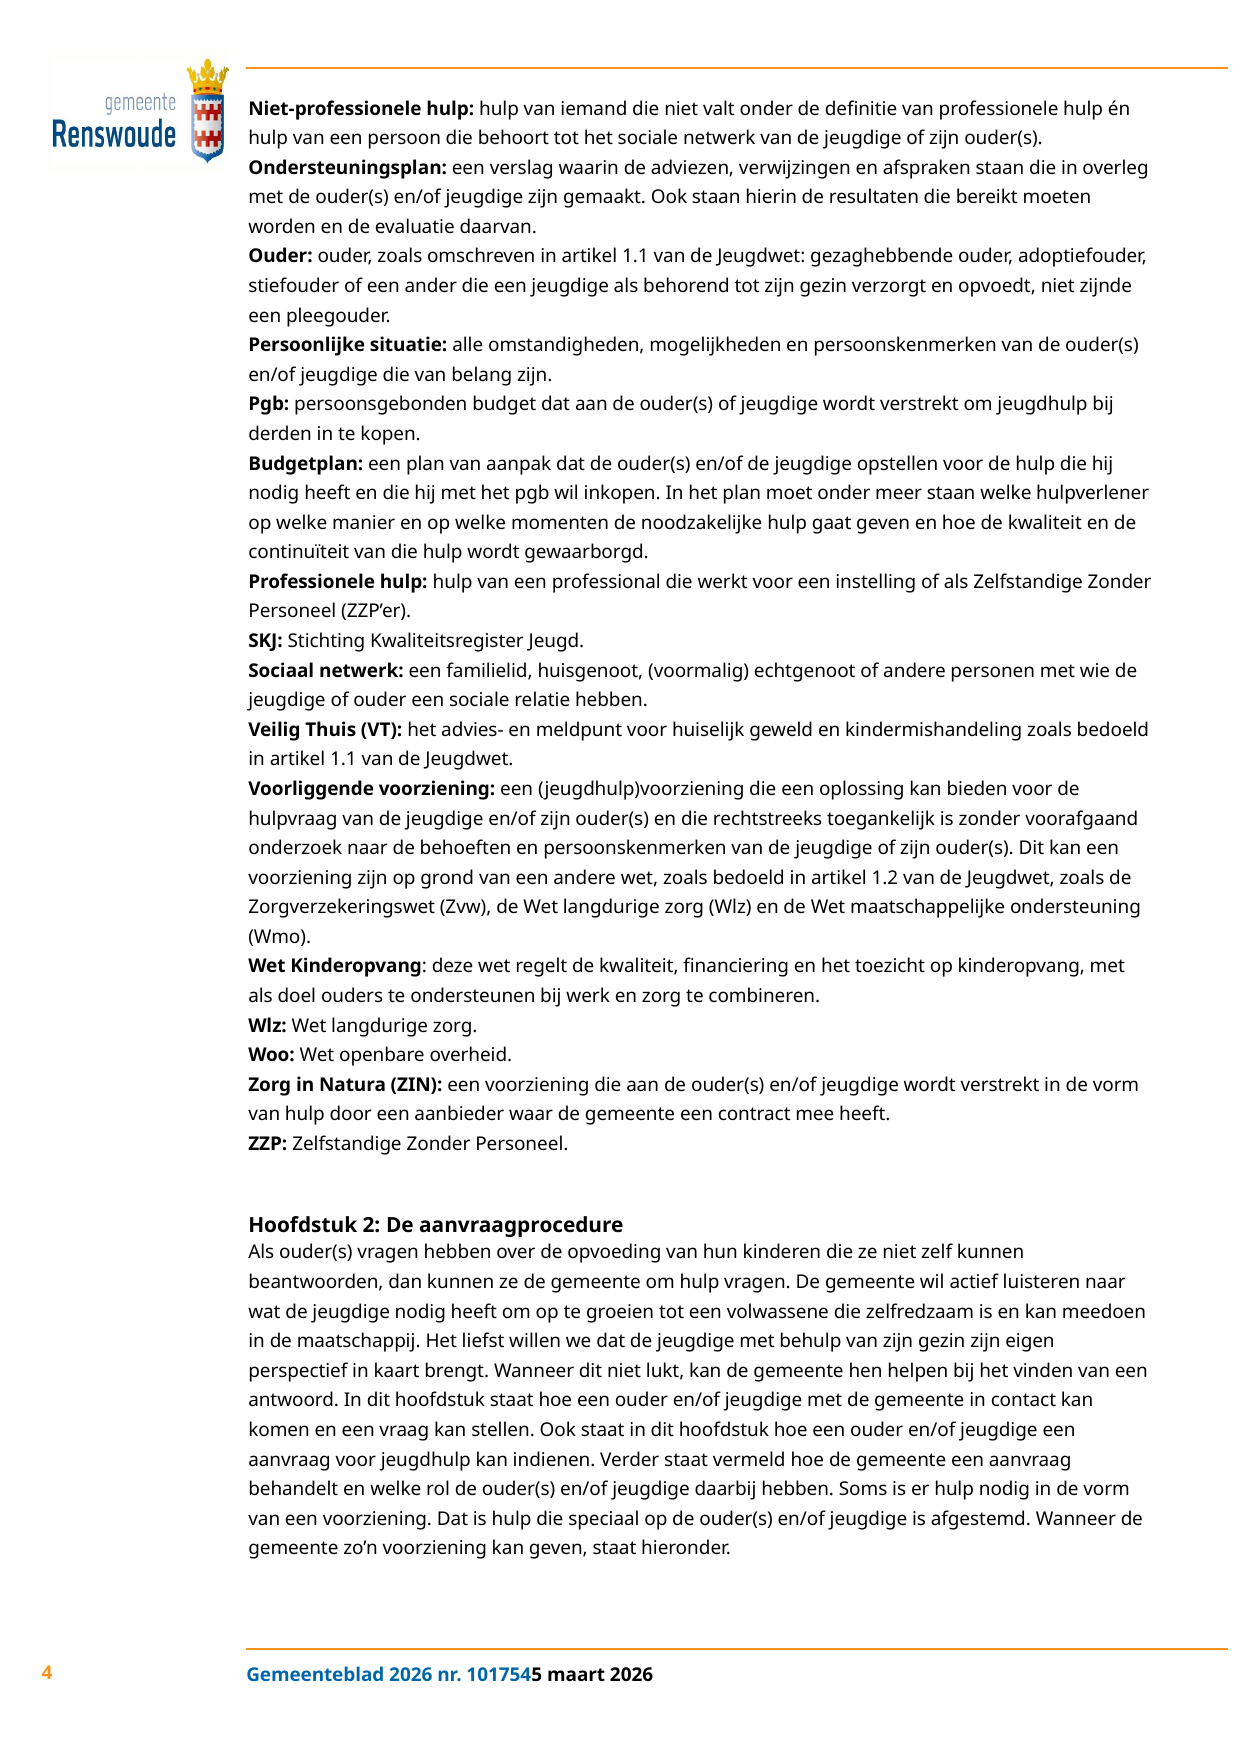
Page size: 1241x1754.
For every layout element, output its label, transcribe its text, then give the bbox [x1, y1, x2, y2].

text Ouder: ouder, zoals omschreven in artikel 1.1 van de Jeugdwet: gezaghebbende ouder, adoptiefouder, stiefouder of een ander die een jeugdige als behorend tot zijn gezin verzorgt en opvoedt, niet zijnde een pleegouder. [248, 243, 1152, 328]
text Budgetplan: een plan van aanpak dat de ouder(s) en/of de jeugdige opstellen voor de hulp die hij nodig heeft en die hij met het pgb wil inkopen. In het plan moet onder meer staan welke hulpverlener op welke manier en op welke momenten de noodzakelijke hulp gaat geven en hoe de kwaliteit en de continuïteit van die hulp wordt gewaarborgd. [248, 450, 1152, 564]
text Professionele hulp: hulp van een professional die werkt voor een instelling of als Zelfstandige Zonder Personeel (ZZP’er). [248, 568, 1152, 623]
text Zorg in Natura (ZIN): een voorziening die aan de ouder(s) en/of jeugdige wordt verstrekt in de vorm van hulp door een aanbieder waar de gemeente een contract mee heeft. [248, 1071, 1152, 1126]
picture [41, 47, 231, 172]
text Wlz: Wet langdurige zorg. [248, 1012, 1152, 1038]
text Woo: Wet openbare overheid. [248, 1041, 1152, 1067]
text Pgb: persoonsgebonden budget dat aan de ouder(s) of jeugdige wordt verstrekt om jeugdhulp bij derden in te kopen. [248, 391, 1152, 446]
text SKJ: Stichting Kwaliteitsregister Jeugd. [248, 627, 1152, 653]
text ZZP: Zelfstandige Zonder Personeel. [248, 1130, 1152, 1156]
text Wet Kinderopvang: deze wet regelt de kwaliteit, financiering en het toezicht op kinderopvang, met als doel ouders te ondersteunen bij werk en zorg te combineren. [248, 953, 1152, 1008]
text Als ouder(s) vragen hebben over de opvoeding van hun kinderen die ze niet zelf kunnen beantwoorden, dan kunnen ze de gemeente om hulp vragen. De gemeente wil actief luisteren naar wat de jeugdige nodig heeft om op te groeien tot een volwassene die zelfredzaam is en kan meedoen in de maatschappij. Het liefst willen we dat de jeugdige met behulp van zijn gezin zijn eigen perspectief in kaart brengt. Wanneer dit niet lukt, kan de gemeente hen helpen bij het vinden van een antwoord. In dit hoofdstuk staat hoe een ouder en/of jeugdige met de gemeente in contact kan komen en een vraag kan stellen. Ook staat in dit hoofdstuk hoe een ouder en/of jeugdige een aanvraag voor jeugdhulp kan indienen. Verder staat vermeld hoe de gemeente een aanvraag behandelt en welke rol de ouder(s) en/of jeugdige daarbij hebben. Soms is er hulp nodig in de vorm van een voorziening. Dat is hulp die speciaal op de ouder(s) en/of jeugdige is afgestemd. Wanneer de gemeente zo’n voorziening kan geven, staat hieronder. [248, 1239, 1152, 1560]
text Sociaal netwerk: een familielid, huisgenoot, (voormalig) echtgenoot of andere personen met wie de jeugdige of ouder een sociale relatie hebben. [248, 657, 1152, 712]
text Veilig Thuis (VT): het advies- en meldpunt voor huiselijk geweld en kindermishandeling zoals bedoeld in artikel 1.1 van de Jeugdwet. [248, 716, 1152, 771]
text Persoonlijke situatie: alle omstandigheden, mogelijkheden en persoonskenmerken van de ouder(s) en/of jeugdige die van belang zijn. [248, 331, 1152, 387]
text Voorliggende voorziening: een (jeugdhulp)voorziening die een oplossing kan bieden voor de hulpvraag van de jeugdige en/of zijn ouder(s) en die rechtstreeks toegankelijk is zonder voorafgaand onderzoek naar de behoeften en persoonskenmerken van de jeugdige of zijn ouder(s). Dit kan een voorziening zijn op grond van een andere wet, zoals bedoeld in artikel 1.2 van de Jeugdwet, zoals de Zorgverzekeringswet (Zvw), de Wet langdurige zorg (Wlz) en de Wet maatschappelijke ondersteuning (Wmo). [248, 775, 1152, 949]
text Niet-professionele hulp: hulp van iemand die niet valt onder de definitie van professionele hulp én hulp van een persoon die behoort tot het sociale netwerk van de jeugdige of zijn ouder(s). [248, 95, 1152, 150]
text Ondersteuningsplan: een verslag waarin de adviezen, verwijzingen en afspraken staan die in overleg met de ouder(s) en/of jeugdige zijn gemaakt. Ook staan hierin de resultaten die bereikt moeten worden en de evaluatie daarvan. [248, 154, 1152, 239]
text Hoofdstuk 2: De aanvraagprocedure [248, 1210, 1152, 1239]
